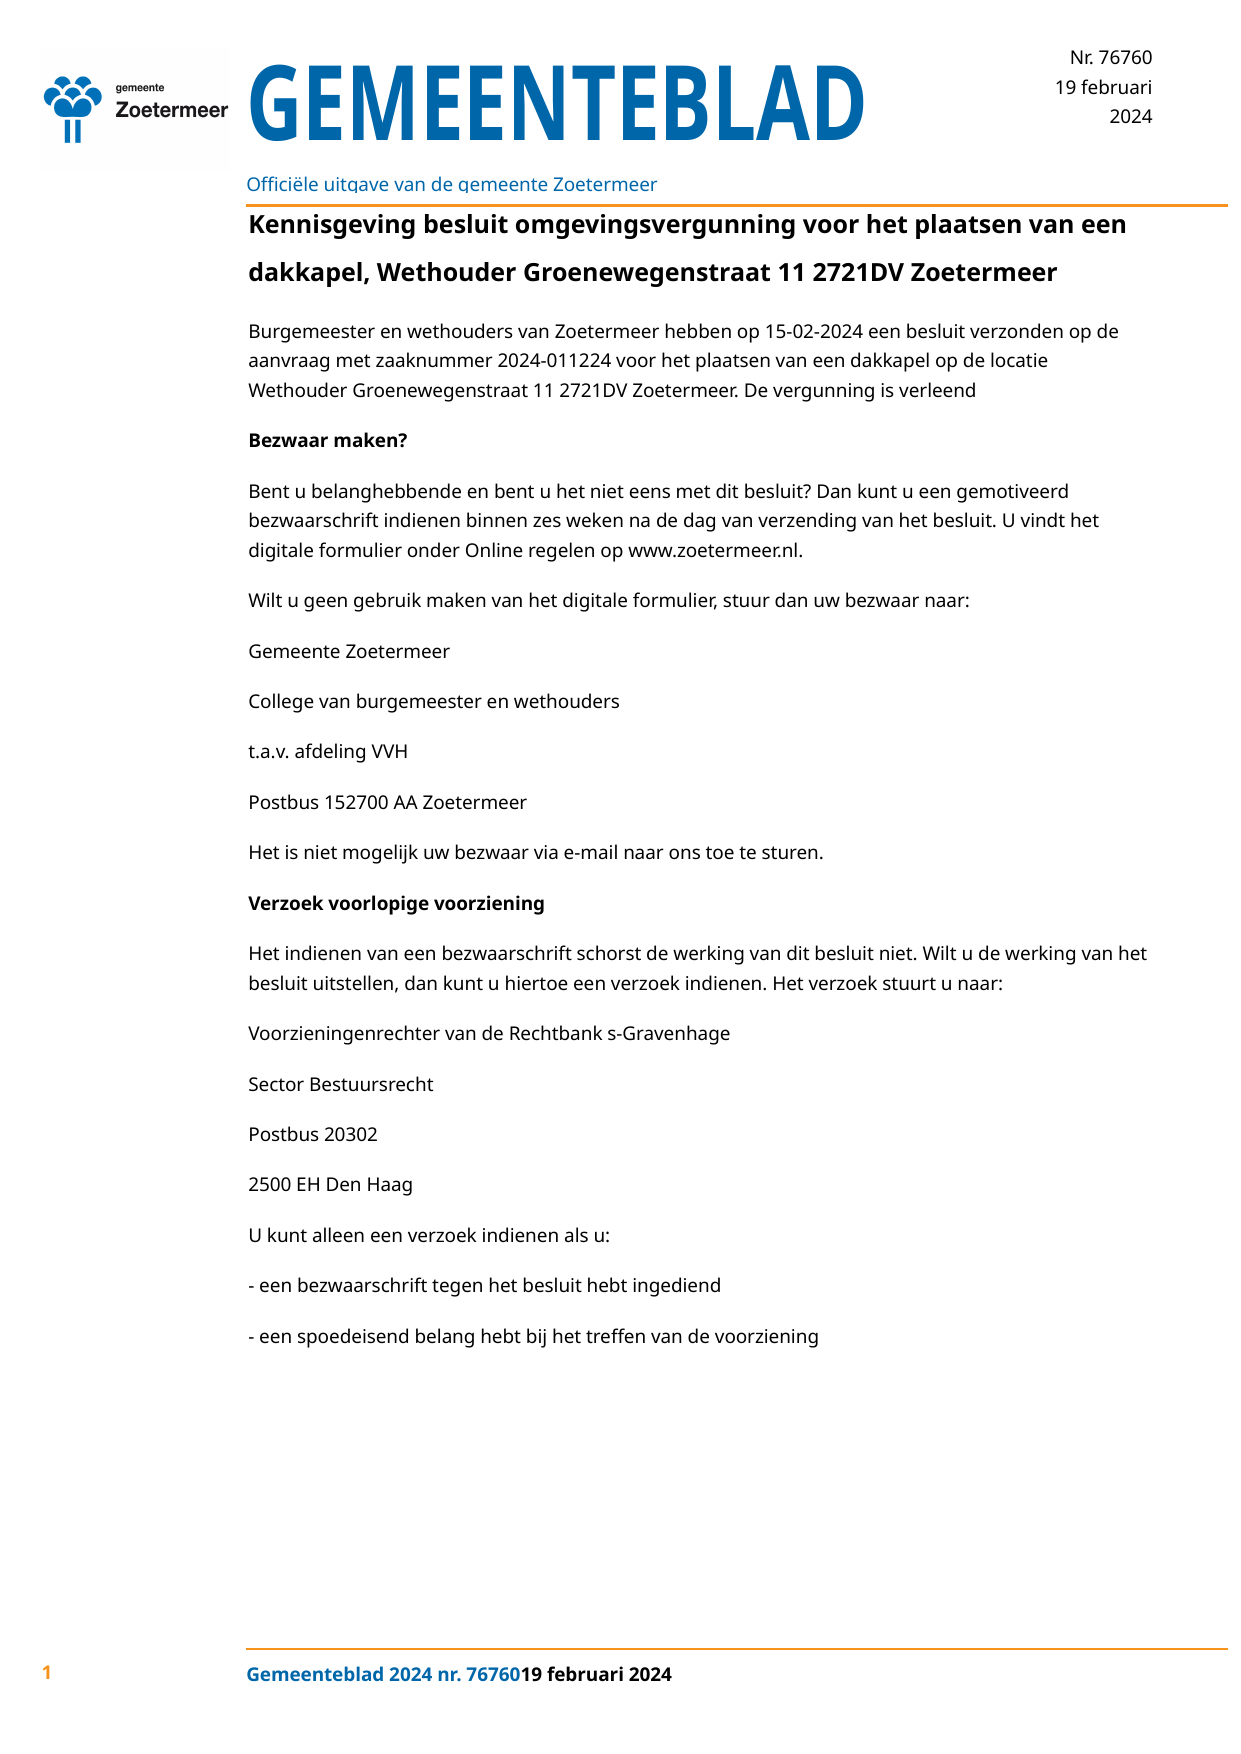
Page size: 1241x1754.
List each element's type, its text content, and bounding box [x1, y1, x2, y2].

text 2500 EH Den Haag [248, 1172, 1152, 1197]
text t.a.v. afdeling VVH [248, 739, 1152, 764]
text Postbus 20302 [248, 1121, 1152, 1147]
text Het indienen van een bezwaarschrift schorst de werking van dit besluit niet. Wilt u de werking van het besluit uitstellen, dan kunt u hiertoe een verzoek indienen. Het verzoek stuurt u naar: [248, 940, 1152, 996]
picture [41, 47, 231, 172]
text Bent u belanghebbende en bent u het niet eens met dit besluit? Dan kunt u een gemotiveerd bezwaarschrift indienen binnen zes weken na de dag van verzending van het besluit. U vindt het digitale formulier onder Online regelen op www.zoetermeer.nl. [248, 478, 1152, 563]
text Postbus 152700 AA Zoetermeer [248, 789, 1152, 815]
text Kennisgeving besluit omgevingsvergunning voor het plaatsen van een dakkapel, Wethouder Groenewegenstraat 11 2721DV Zoetermeer [248, 207, 1152, 288]
text - een bezwaarschrift tegen het besluit hebt ingediend [248, 1272, 1152, 1298]
text Het is niet mogelijk uw bezwaar via e-mail naar ons toe te sturen. [248, 839, 1152, 865]
text Verzoek voorlopige voorziening [248, 890, 1152, 916]
text Sector Bestuursrecht [248, 1071, 1152, 1097]
text Voorzieningenrechter van de Rechtbank s-Gravenhage [248, 1020, 1152, 1046]
text U kunt alleen een verzoek indienen als u: [248, 1222, 1152, 1248]
text Burgemeester en wethouders van Zoetermeer hebben op 15-02-2024 een besluit verzonden op de aanvraag met zaaknummer 2024-011224 voor het plaatsen van een dakkapel op de locatie Wethouder Groenewegenstraat 11 2721DV Zoetermeer. De vergunning is verleend [248, 318, 1152, 403]
text Wilt u geen gebruik maken van het digitale formulier, stuur dan uw bezwaar naar: [248, 587, 1152, 613]
text Bezwaar maken? [248, 427, 1152, 453]
text - een spoedeisend belang hebt bij het treffen van de voorziening [248, 1323, 1152, 1349]
text College van burgemeester en wethouders [248, 688, 1152, 714]
text Gemeente Zoetermeer [248, 638, 1152, 664]
